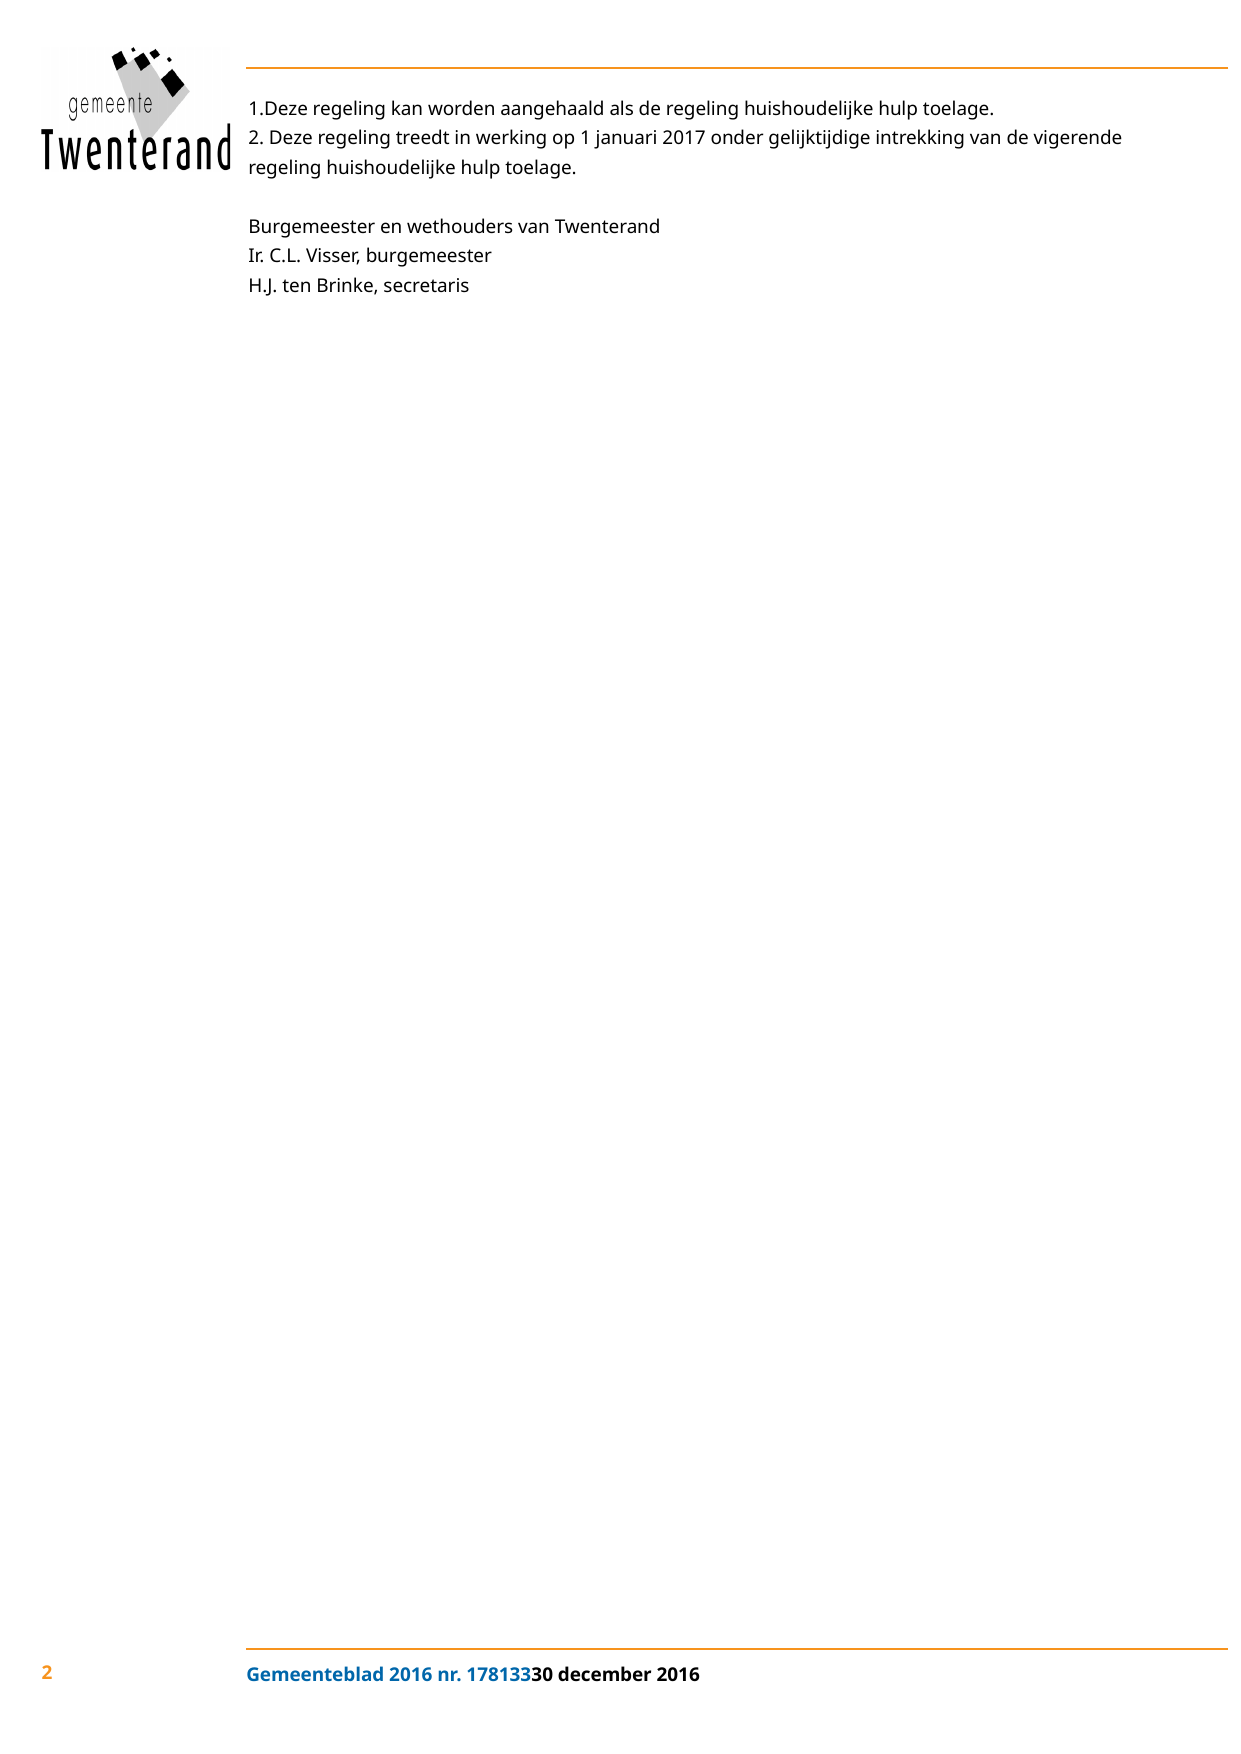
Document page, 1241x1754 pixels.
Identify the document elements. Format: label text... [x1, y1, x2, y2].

picture [41, 47, 231, 172]
text Burgemeester en wethouders van Twenterand [248, 213, 1152, 239]
text 1.Deze regeling kan worden aangehaald als de regeling huishoudelijke hulp toelage. [248, 95, 1152, 121]
text 2. Deze regeling treedt in werking op 1 januari 2017 onder gelijktijdige intrekking van de vigerende regeling huishoudelijke hulp toelage. [248, 124, 1152, 180]
text Ir. C.L. Visser, burgemeester [248, 243, 1152, 268]
text H.J. ten Brinke, secretaris [248, 272, 1152, 298]
